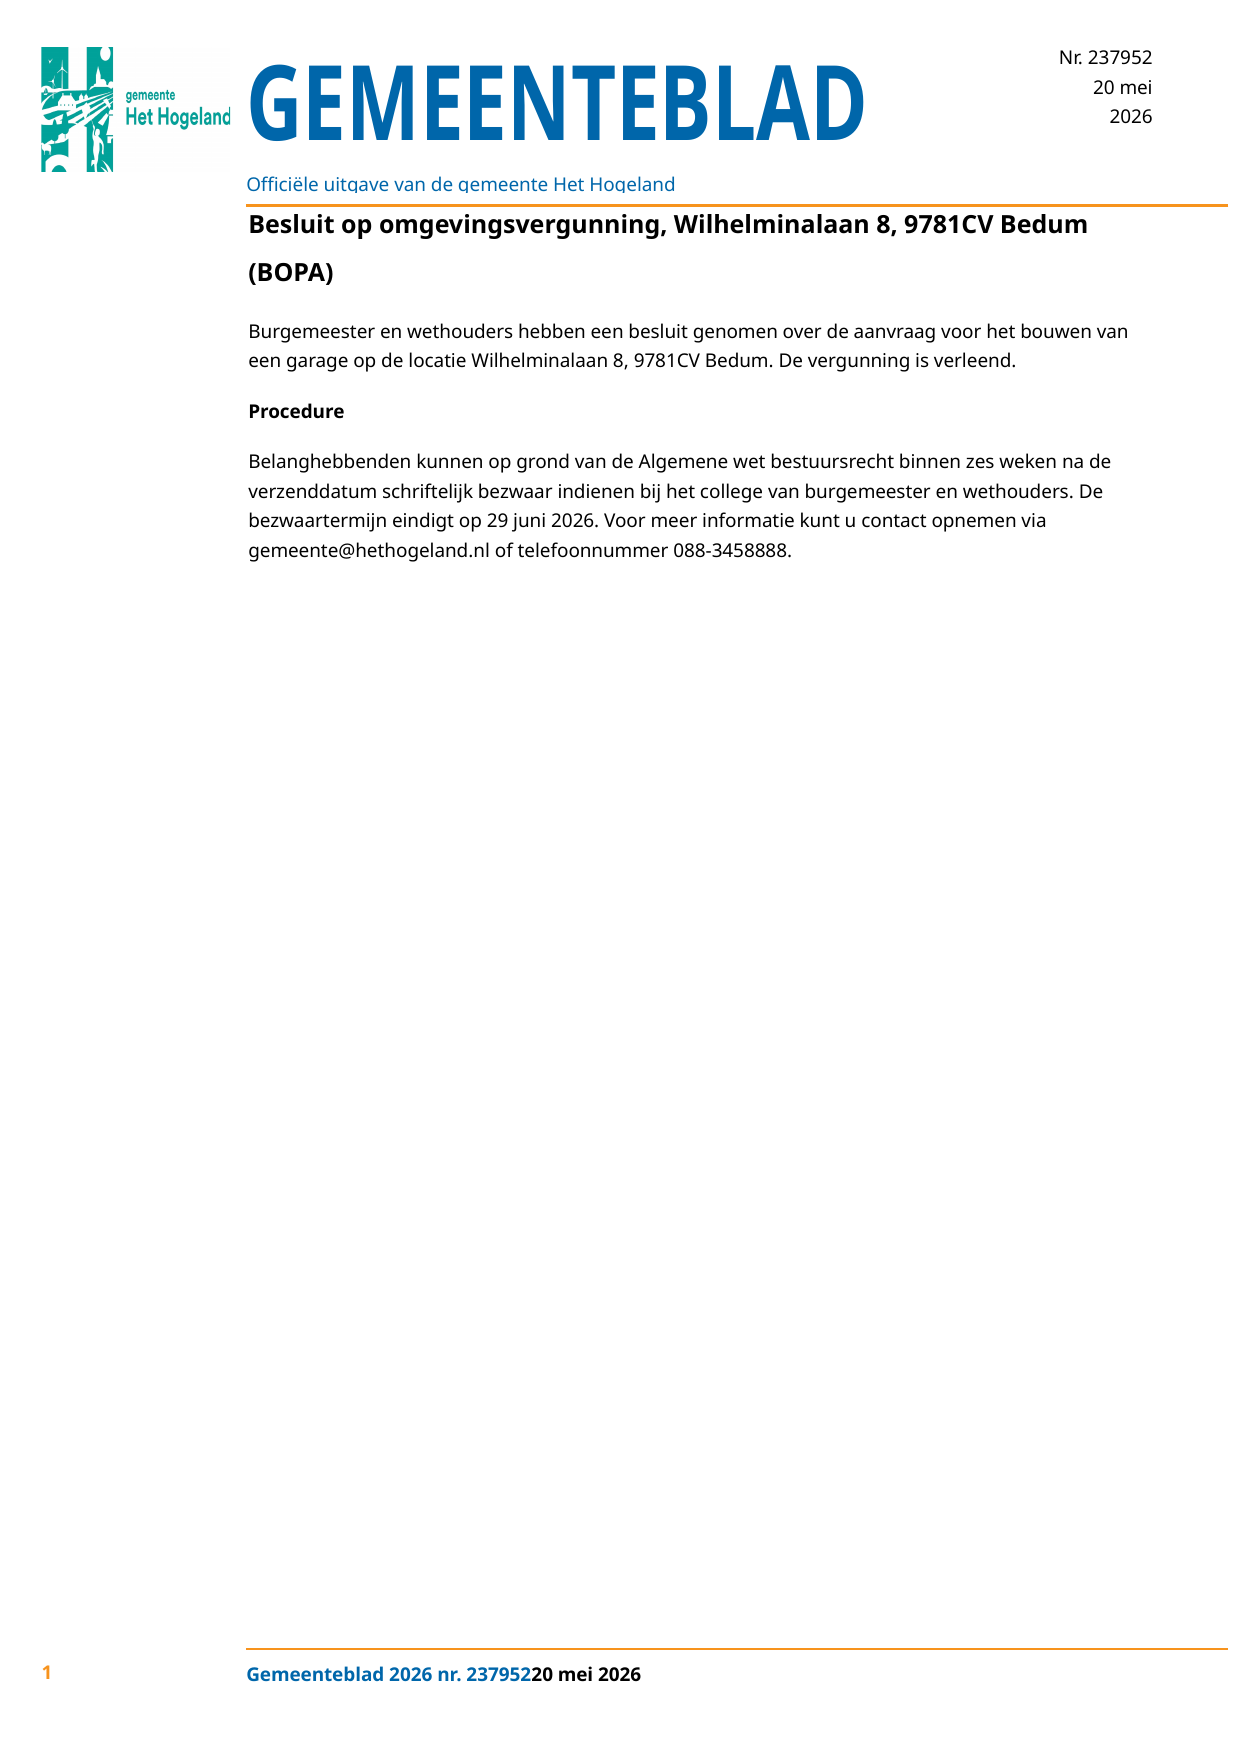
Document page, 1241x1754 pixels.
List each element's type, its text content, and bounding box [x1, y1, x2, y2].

text Besluit op omgevingsvergunning, Wilhelminalaan 8, 9781CV Bedum (BOPA) [248, 207, 1152, 288]
text Procedure [248, 398, 1152, 424]
text Burgemeester en wethouders hebben een besluit genomen over de aanvraag voor het bouwen van een garage op de locatie Wilhelminalaan 8, 9781CV Bedum. De vergunning is verleend. [248, 318, 1152, 373]
picture [41, 47, 231, 172]
text Belanghebbenden kunnen op grond van de Algemene wet bestuursrecht binnen zes weken na de verzenddatum schriftelijk bezwaar indienen bij het college van burgemeester en wethouders. De bezwaartermijn eindigt op 29 juni 2026. Voor meer informatie kunt u contact opnemen via gemeente@hethogeland.nl of telefoonnummer 088-3458888. [248, 448, 1152, 563]
